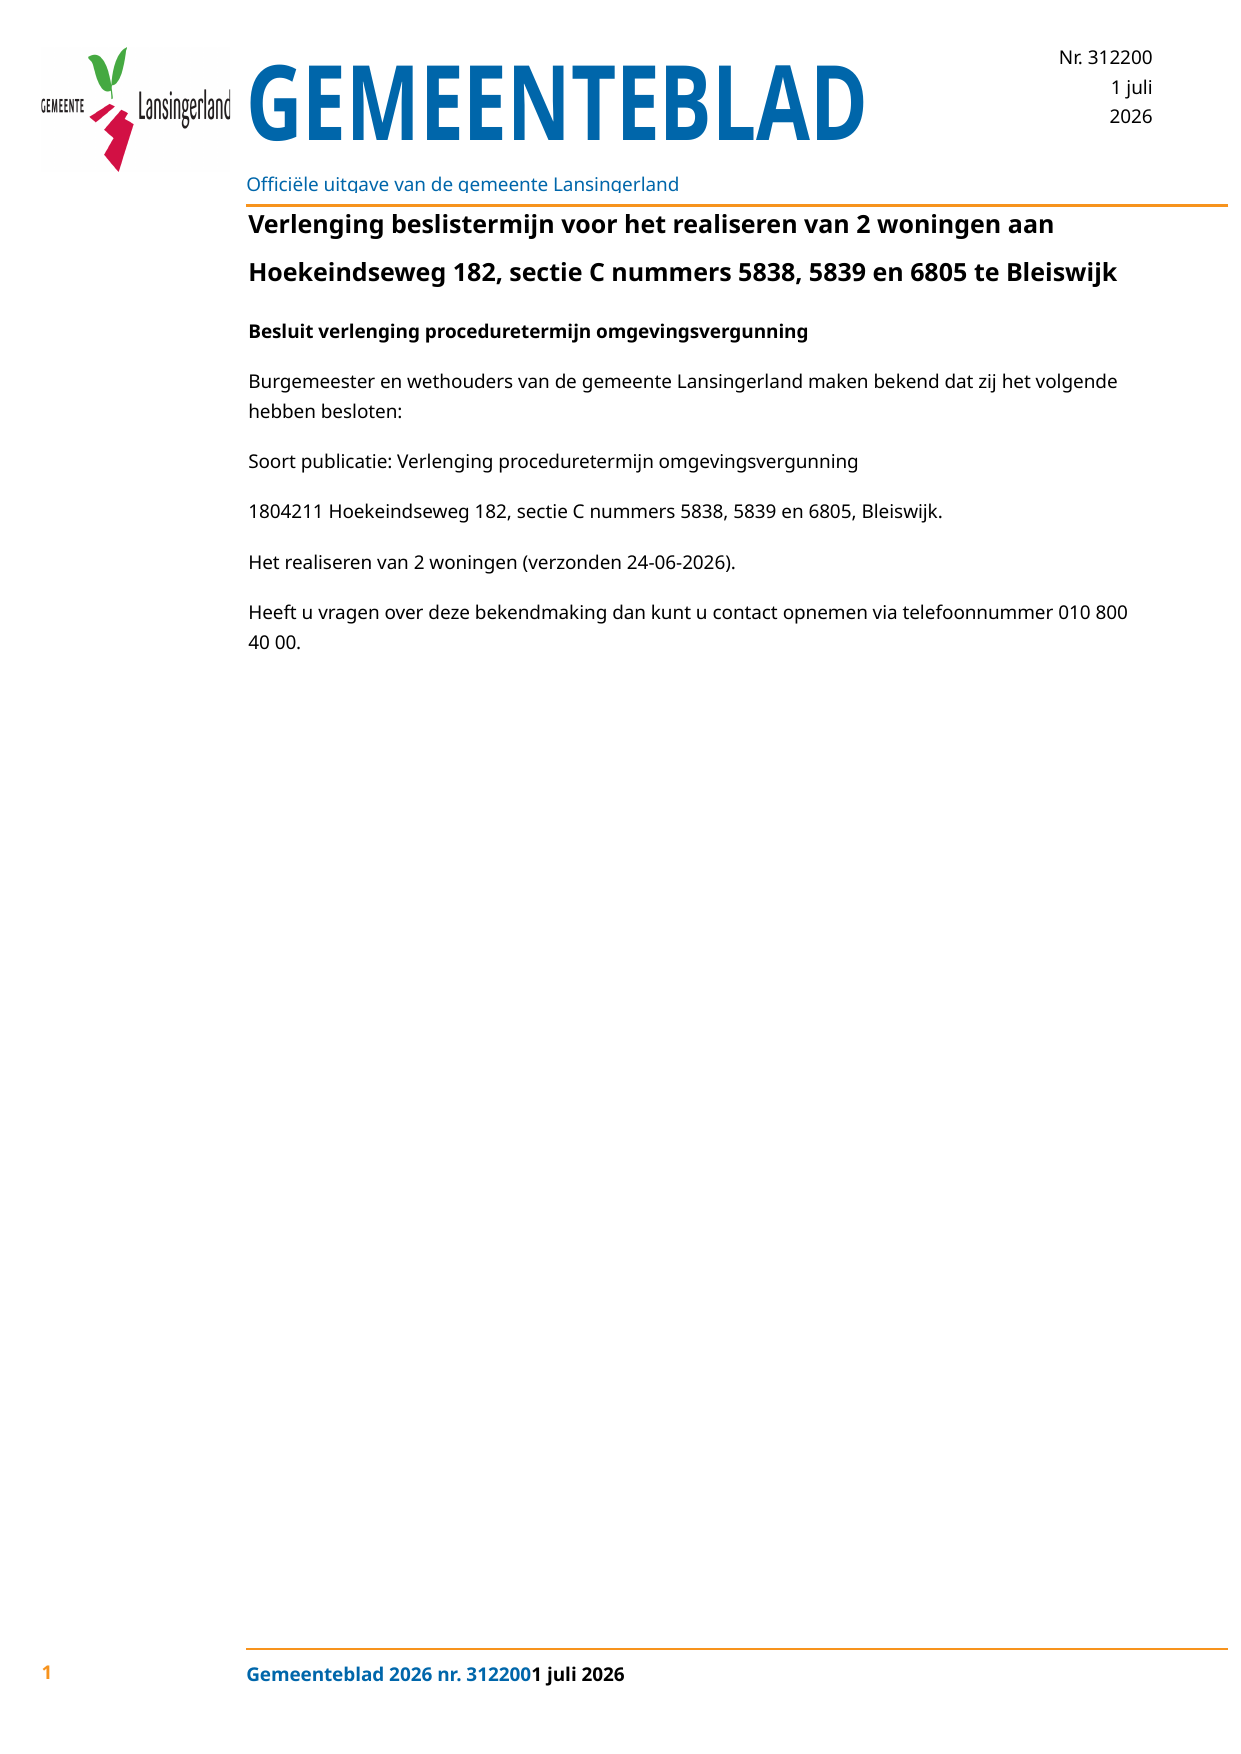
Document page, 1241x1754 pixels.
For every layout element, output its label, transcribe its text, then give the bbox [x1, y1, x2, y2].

text Soort publicatie: Verlenging proceduretermijn omgevingsvergunning [248, 448, 1152, 474]
text Verlenging beslistermijn voor het realiseren van 2 woningen aan Hoekeindseweg 182, sectie C nummers 5838, 5839 en 6805 te Bleiswijk [248, 207, 1152, 288]
text Burgemeester en wethouders van de gemeente Lansingerland maken bekend dat zij het volgende hebben besloten: [248, 368, 1152, 424]
text Besluit verlenging proceduretermijn omgevingsvergunning [248, 318, 1152, 344]
picture [41, 47, 231, 172]
text Het realiseren van 2 woningen (verzonden 24-06-2026). [248, 549, 1152, 575]
text 1804211 Hoekeindseweg 182, sectie C nummers 5838, 5839 en 6805, Bleiswijk. [248, 499, 1152, 524]
text Heeft u vragen over deze bekendmaking dan kunt u contact opnemen via telefoonnummer 010 800 40 00. [248, 599, 1152, 655]
